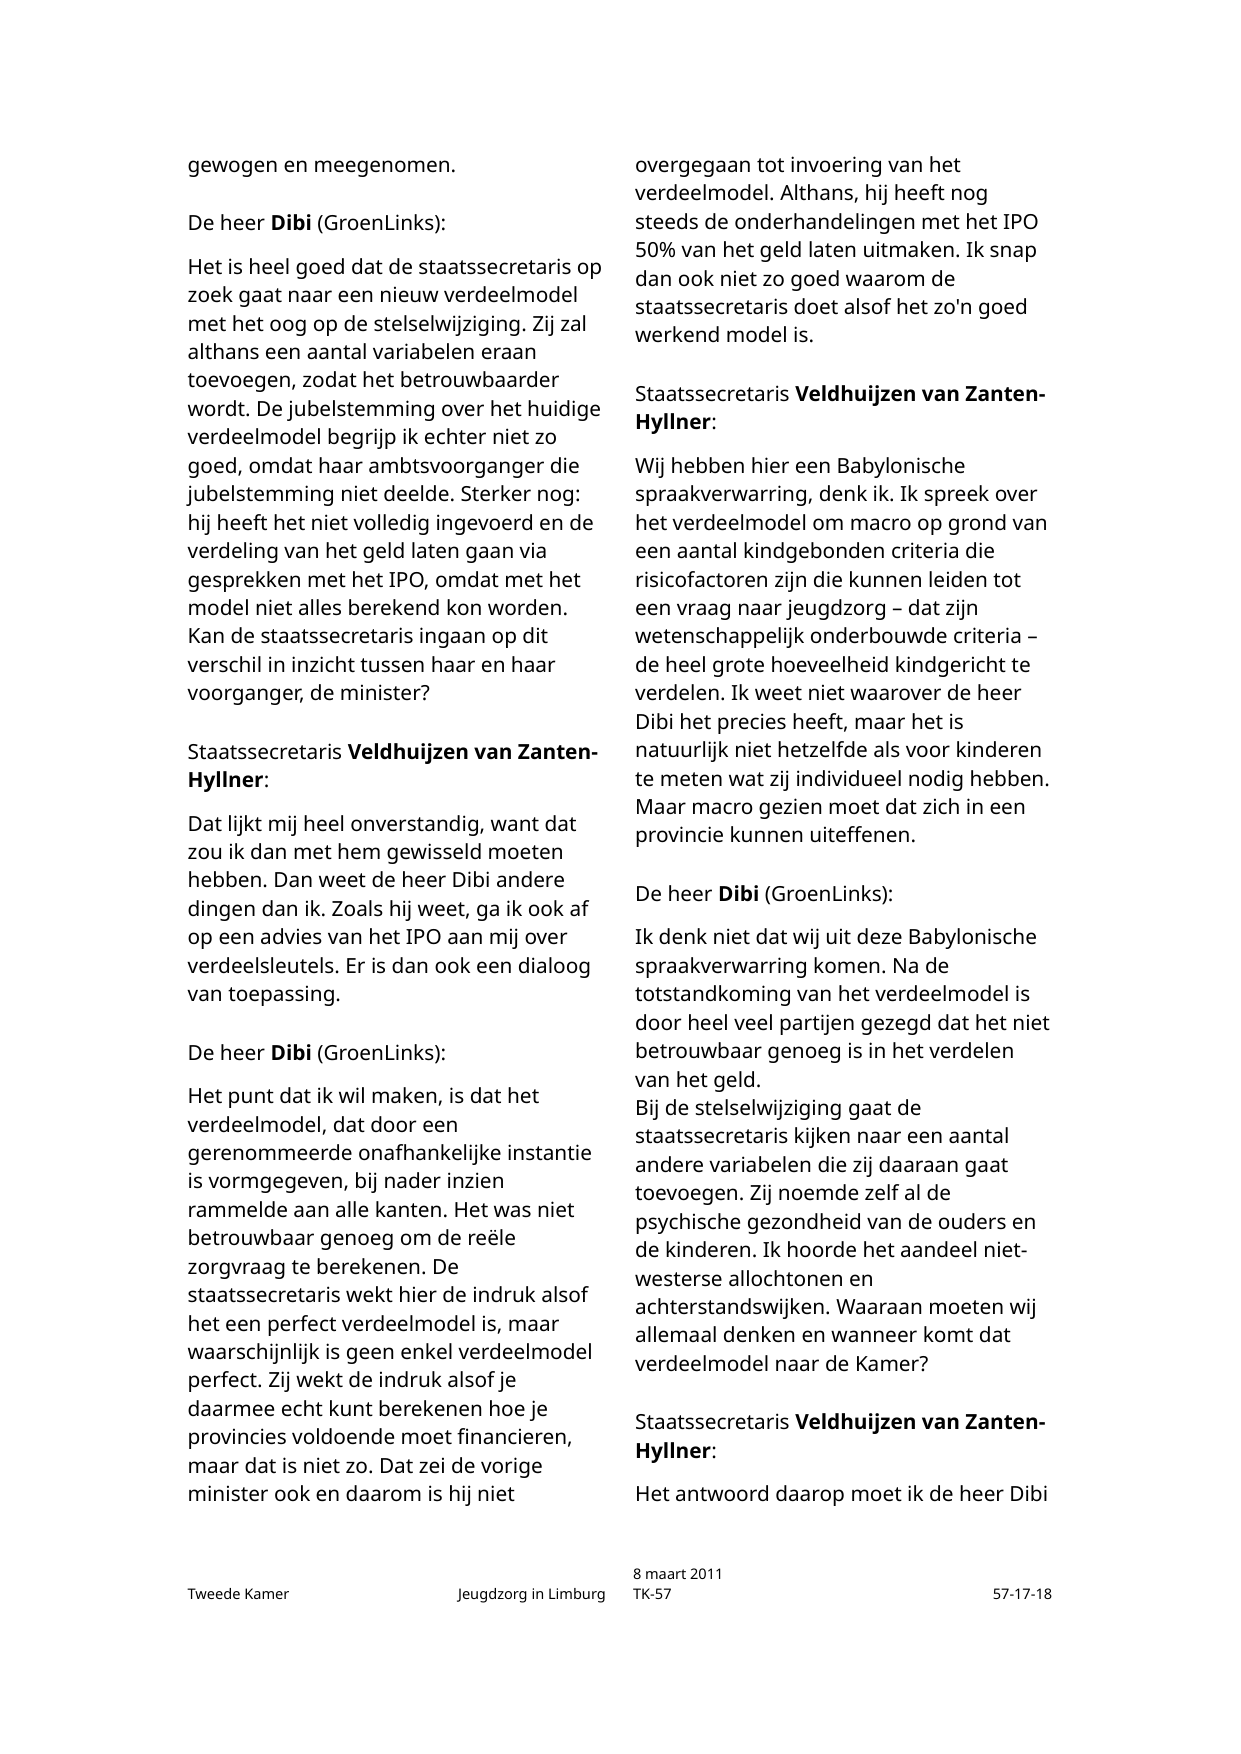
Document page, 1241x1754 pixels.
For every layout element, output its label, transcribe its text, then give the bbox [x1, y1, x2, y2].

text gewogen en meegenomen. [187, 150, 605, 178]
text Staatssecretaris Veldhuijzen van Zanten-Hyllner: [187, 737, 605, 794]
text Staatssecretaris Veldhuijzen van Zanten-Hyllner: [635, 379, 1053, 436]
text Het punt dat ik wil maken, is dat het verdeelmodel, dat door een gerenommeerde onafhankelijke instantie is vormgegeven, bij nader inzien rammelde aan alle kanten. Het was niet betrouwbaar genoeg om de reële zorgvraag te berekenen. De staatssecretaris wekt hier de indruk alsof het een perfect verdeelmodel is, maar waarschijnlijk is geen enkel verdeelmodel perfect. Zij wekt de indruk alsof je daarmee echt kunt berekenen hoe je provincies voldoende moet financieren, maar dat is niet zo. Dat zei de vorige minister ook en daarom is hij niet [187, 1081, 605, 1508]
text Het is heel goed dat de staatssecretaris op zoek gaat naar een nieuw verdeelmodel met het oog op de stelselwijziging. Zij zal althans een aantal variabelen eraan toevoegen, zodat het betrouwbaarder wordt. De jubelstemming over het huidige verdeelmodel begrijp ik echter niet zo goed, omdat haar ambtsvoorganger die jubelstemming niet deelde. Sterker nog: hij heeft het niet volledig ingevoerd en de verdeling van het geld laten gaan via gesprekken met het IPO, omdat met het model niet alles berekend kon worden. Kan de staatssecretaris ingaan op dit verschil in inzicht tussen haar en haar voorganger, de minister? [187, 252, 605, 707]
text Ik denk niet dat wij uit deze Babylonische spraakverwarring komen. Na de totstandkoming van het verdeelmodel is door heel veel partijen gezegd dat het niet betrouwbaar genoeg is in het verdelen van het geld. [635, 922, 1053, 1093]
text De heer Dibi (GroenLinks): [187, 208, 605, 237]
text overgegaan tot invoering van het verdeelmodel. Althans, hij heeft nog steeds de onderhandelingen met het IPO 50% van het geld laten uitmaken. Ik snap dan ook niet zo goed waarom de staatssecretaris doet alsof het zo'n goed werkend model is. [635, 150, 1053, 349]
text Bij de stelselwijziging gaat de staatssecretaris kijken naar een aantal andere variabelen die zij daaraan gaat toevoegen. Zij noemde zelf al de psychische gezondheid van de ouders en de kinderen. Ik hoorde het aandeel niet-westerse allochtonen en achterstandswijken. Waaraan moeten wij allemaal denken en wanneer komt dat verdeelmodel naar de Kamer? [635, 1093, 1053, 1377]
text De heer Dibi (GroenLinks): [187, 1038, 605, 1066]
text Wij hebben hier een Babylonische spraakverwarring, denk ik. Ik spreek over het verdeelmodel om macro op grond van een aantal kindgebonden criteria die risicofactoren zijn die kunnen leiden tot een vraag naar jeugdzorg – dat zijn wetenschappelijk onderbouwde criteria – de heel grote hoeveelheid kindgericht te verdelen. Ik weet niet waarover de heer Dibi het precies heeft, maar het is natuurlijk niet hetzelfde als voor kinderen te meten wat zij individueel nodig hebben. Maar macro gezien moet dat zich in een provincie kunnen uiteffenen. [635, 451, 1053, 849]
text Dat lijkt mij heel onverstandig, want dat zou ik dan met hem gewisseld moeten hebben. Dan weet de heer Dibi andere dingen dan ik. Zoals hij weet, ga ik ook af op een advies van het IPO aan mij over verdeelsleutels. Er is dan ook een dialoog van toepassing. [187, 809, 605, 1008]
text De heer Dibi (GroenLinks): [635, 879, 1053, 907]
text Het antwoord daarop moet ik de heer Dibi [635, 1479, 1053, 1508]
text Staatssecretaris Veldhuijzen van Zanten-Hyllner: [635, 1407, 1053, 1464]
